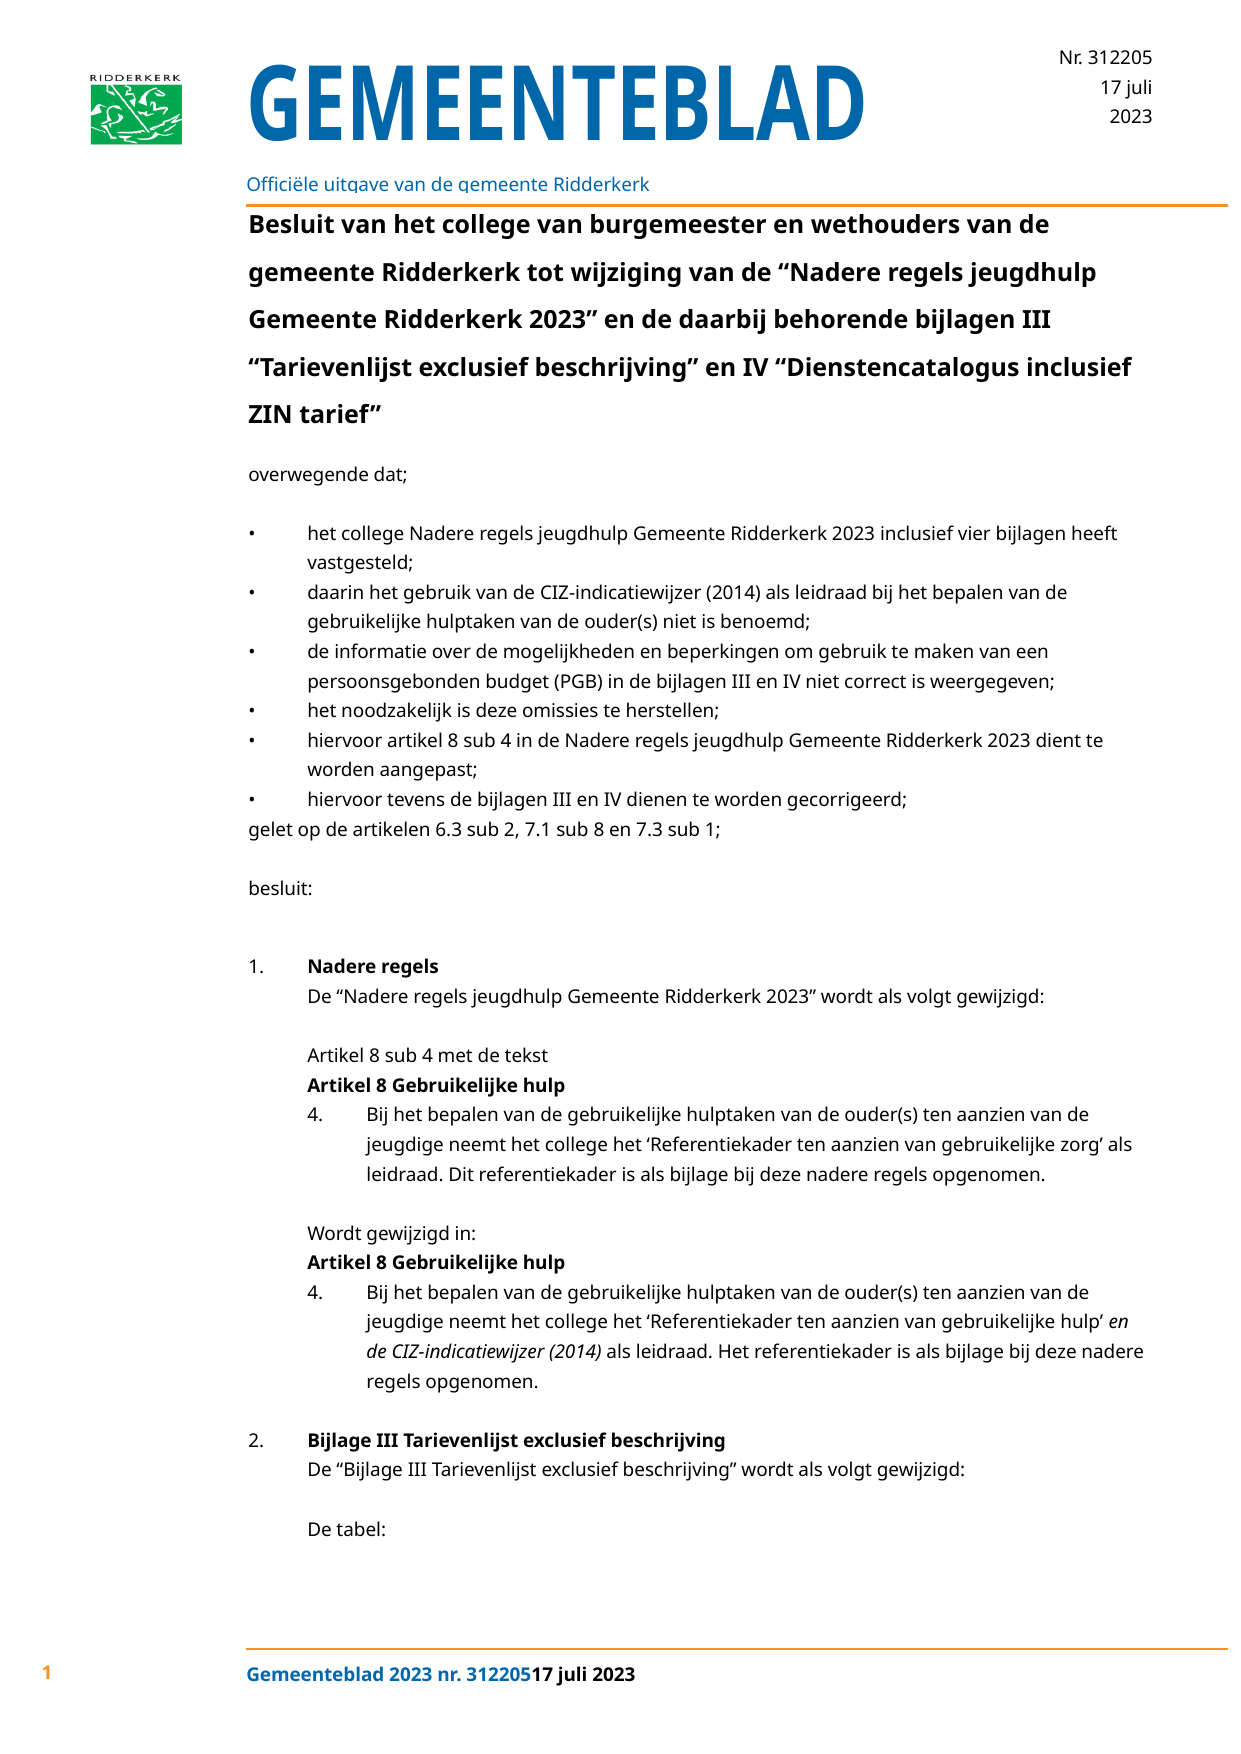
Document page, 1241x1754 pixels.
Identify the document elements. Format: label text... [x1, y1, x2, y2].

list Bij het bepalen van de gebruikelijke hulptaken van de ouder(s) ten aanzien van de jeugdige neemt het college het ‘Referentiekader ten aanzien van gebruikelijke zorg’ als leidraad. Dit referentiekader is als bijlage bij deze nadere regels opgenomen. [307, 1102, 1152, 1187]
list hiervoor artikel 8 sub 4 in de Nadere regels jeugdhulp Gemeente Ridderkerk 2023 dient te worden aangepast; [248, 727, 1152, 782]
list De tabel: [248, 1516, 1152, 1542]
text overwegende dat; [248, 461, 1152, 486]
list Wordt gewijzigd in: [248, 1220, 1152, 1246]
list Artikel 8 Gebruikelijke hulp [248, 1249, 1152, 1275]
list Artikel 8 sub 4 met de tekst [248, 1042, 1152, 1068]
list Bijlage III Tarievenlijst exclusief beschrijving [248, 1427, 1152, 1453]
list Nadere regels [248, 954, 1152, 979]
list De “Bijlage III Tarievenlijst exclusief beschrijving” wordt als volgt gewijzigd: [248, 1457, 1152, 1482]
list Bij het bepalen van de gebruikelijke hulptaken van de ouder(s) ten aanzien van de jeugdige neemt het college het ‘Referentiekader ten aanzien van gebruikelijke hulp’ en de CIZ-indicatiewijzer (2014) als leidraad. Het referentiekader is als bijlage bij deze nadere regels opgenomen. [307, 1279, 1152, 1394]
list het college Nadere regels jeugdhulp Gemeente Ridderkerk 2023 inclusief vier bijlagen heeft vastgesteld; [248, 520, 1152, 575]
list hiervoor tevens de bijlagen III en IV dienen te worden gecorrigeerd; [248, 786, 1152, 812]
list daarin het gebruik van de CIZ-indicatiewijzer (2014) als leidraad bij het bepalen van de gebruikelijke hulptaken van de ouder(s) niet is benoemd; [248, 579, 1152, 634]
text besluit: [248, 875, 1152, 901]
list het noodzakelijk is deze omissies te herstellen; [248, 697, 1152, 723]
text gelet op de artikelen 6.3 sub 2, 7.1 sub 8 en 7.3 sub 1; [248, 816, 1152, 841]
list Artikel 8 Gebruikelijke hulp [248, 1072, 1152, 1098]
picture [41, 47, 231, 172]
list De “Nadere regels jeugdhulp Gemeente Ridderkerk 2023” wordt als volgt gewijzigd: [248, 983, 1152, 1009]
list de informatie over de mogelijkheden en beperkingen om gebruik te maken van een persoonsgebonden budget (PGB) in de bijlagen III en IV niet correct is weergegeven; [248, 638, 1152, 693]
text Besluit van het college van burgemeester en wethouders van de gemeente Ridderkerk tot wijziging van de “Nadere regels jeugdhulp Gemeente Ridderkerk 2023” en de daarbij behorende bijlagen III “Tarievenlijst exclusief beschrijving” en IV “Dienstencatalogus inclusief ZIN tarief” [248, 207, 1152, 431]
